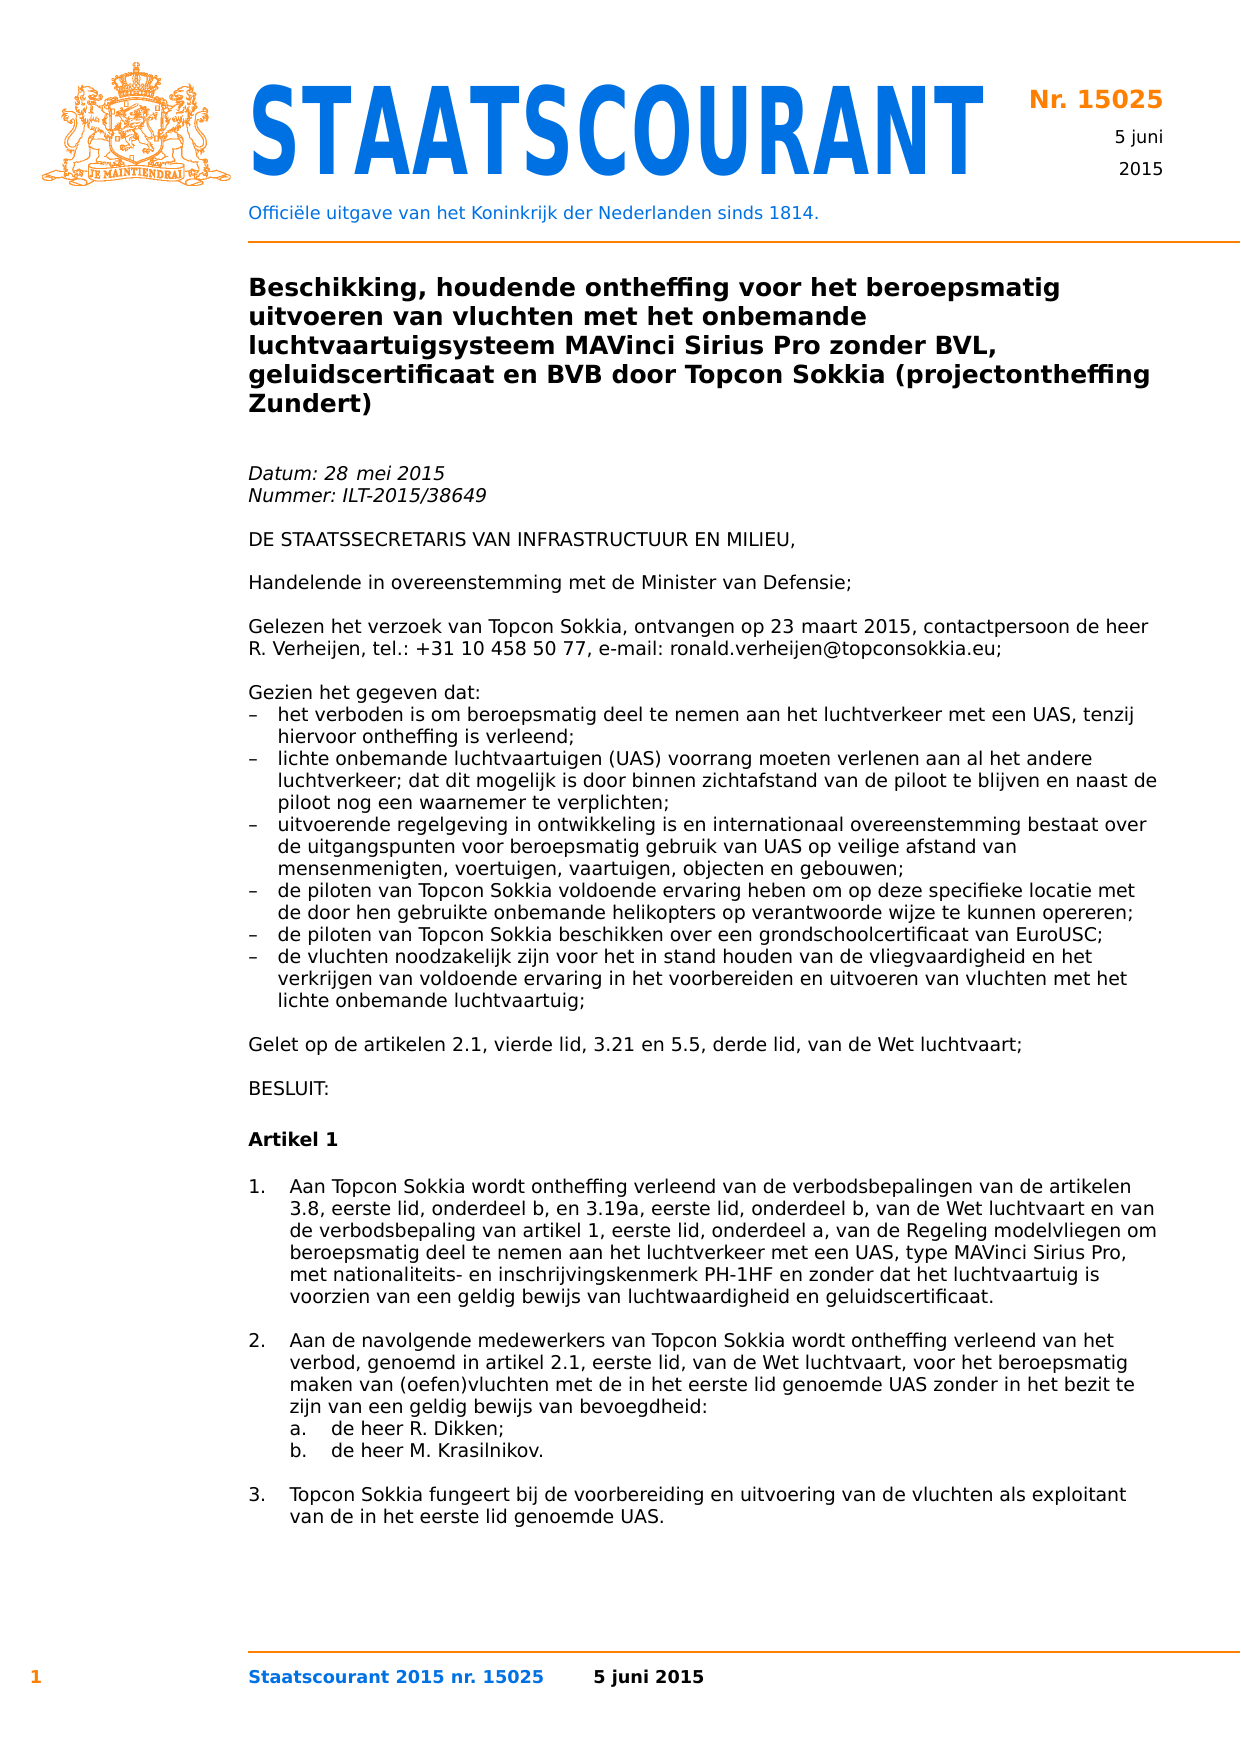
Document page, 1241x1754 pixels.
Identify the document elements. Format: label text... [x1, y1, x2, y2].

subtitle Beschikking, houdende ontheffing voor het beroepsmatig uitvoeren van vluchten met het onbemande luchtvaartuigsysteem MAVinci Sirius Pro zonder BVL, geluidscertificaat en BVB door Topcon Sokkia (projectontheffing Zundert) [248, 273, 1163, 419]
text BESLUIT: [248, 1077, 1163, 1099]
text – lichte onbemande luchtvaartuigen (UAS) voorrang moeten verlenen aan al het andere luchtverkeer; dat dit mogelijk is door binnen zichtafstand van de piloot te blijven en naast de piloot nog een waarnemer te verplichten; [248, 748, 1163, 814]
text Gezien het gegeven dat: [248, 682, 1163, 704]
text Handelende in overeenstemming met de Minister van Defensie; [248, 572, 1163, 594]
text – uitvoerende regelgeving in ontwikkeling is en internationaal overeenstemming bestaat over de uitgangspunten voor beroepsmatig gebruik van UAS op veilige afstand van mensenmenigten, voertuigen, vaartuigen, objecten en gebouwen; [248, 814, 1163, 880]
text – de piloten van Topcon Sokkia beschikken over een grondschoolcertificaat van EuroUSC; [248, 924, 1163, 946]
picture [41, 62, 231, 186]
subtitle Artikel 1 [248, 1129, 1163, 1151]
text Gelet op de artikelen 2.1, vierde lid, 3.21 en 5.5, derde lid, van de Wet luchtvaart; [248, 1033, 1163, 1056]
text – de vluchten noodzakelijk zijn voor het in stand houden van de vliegvaardigheid en het verkrijgen van voldoende ervaring in het voorbereiden en uitvoeren van vluchten met het lichte onbemande luchtvaartuig; [248, 946, 1163, 1012]
text DE STAATSSECRETARIS VAN INFRASTRUCTUUR EN MILIEU, [248, 528, 1163, 550]
text a. de heer R. Dikken; [289, 1418, 1163, 1440]
text Nummer: ILT-2015/38649 [248, 484, 1163, 507]
text – de piloten van Topcon Sokkia voldoende ervaring heben om op deze specifieke locatie met de door hen gebruikte onbemande helikopters op verantwoorde wijze te kunnen opereren; [248, 880, 1163, 924]
text Datum: 28 mei 2015 [248, 463, 1163, 484]
text 2. Aan de navolgende medewerkers van Topcon Sokkia wordt ontheffing verleend van het verbod, genoemd in artikel 2.1, eerste lid, van de Wet luchtvaart, voor het beroepsmatig maken van (oefen)vluchten met de in het eerste lid genoemde UAS zonder in het bezit te zijn van een geldig bewijs van bevoegdheid: [248, 1330, 1163, 1418]
text 3. Topcon Sokkia fungeert bij de voorbereiding en uitvoering van de vluchten als exploitant van de in het eerste lid genoemde UAS. [248, 1484, 1163, 1528]
table_header [25, 62, 248, 241]
table_cell Officiële uitgave van het Koninkrijk der Nederlanden sinds 1814. [248, 203, 1240, 241]
text – het verboden is om beroepsmatig deel te nemen aan het luchtverkeer met een UAS, tenzij hiervoor ontheffing is verleend; [248, 704, 1163, 748]
text 1. Aan Topcon Sokkia wordt ontheffing verleend van de verbodsbepalingen van de artikelen 3.8, eerste lid, onderdeel b, en 3.19a, eerste lid, onderdeel b, van de Wet luchtvaart en van de verbodsbepaling van artikel 1, eerste lid, onderdeel a, van de Regeling modelvliegen om beroepsmatig deel te nemen aan het luchtverkeer met een UAS, type MAVinci Sirius Pro, met nationaliteits- en inschrijvingskenmerk PH-1HF en zonder dat het luchtvaartuig is voorzien van een geldig bewijs van luchtwaardigheid en geluidscertificaat. [248, 1176, 1163, 1308]
table_header STAATSCOURANT [248, 62, 998, 203]
table_cell 5 juni [998, 121, 1240, 153]
text Gelezen het verzoek van Topcon Sokkia, ontvangen op 23 maart 2015, contactpersoon de heer R. Verheijen, tel.: +31 10 458 50 77, e-mail: ronald.verheijen@topconsokkia.eu; [248, 616, 1163, 660]
table_header Nr. 15025 [998, 62, 1240, 121]
text b. de heer M. Krasilnikov. [289, 1440, 1163, 1462]
table_cell 2015 [998, 153, 1240, 203]
